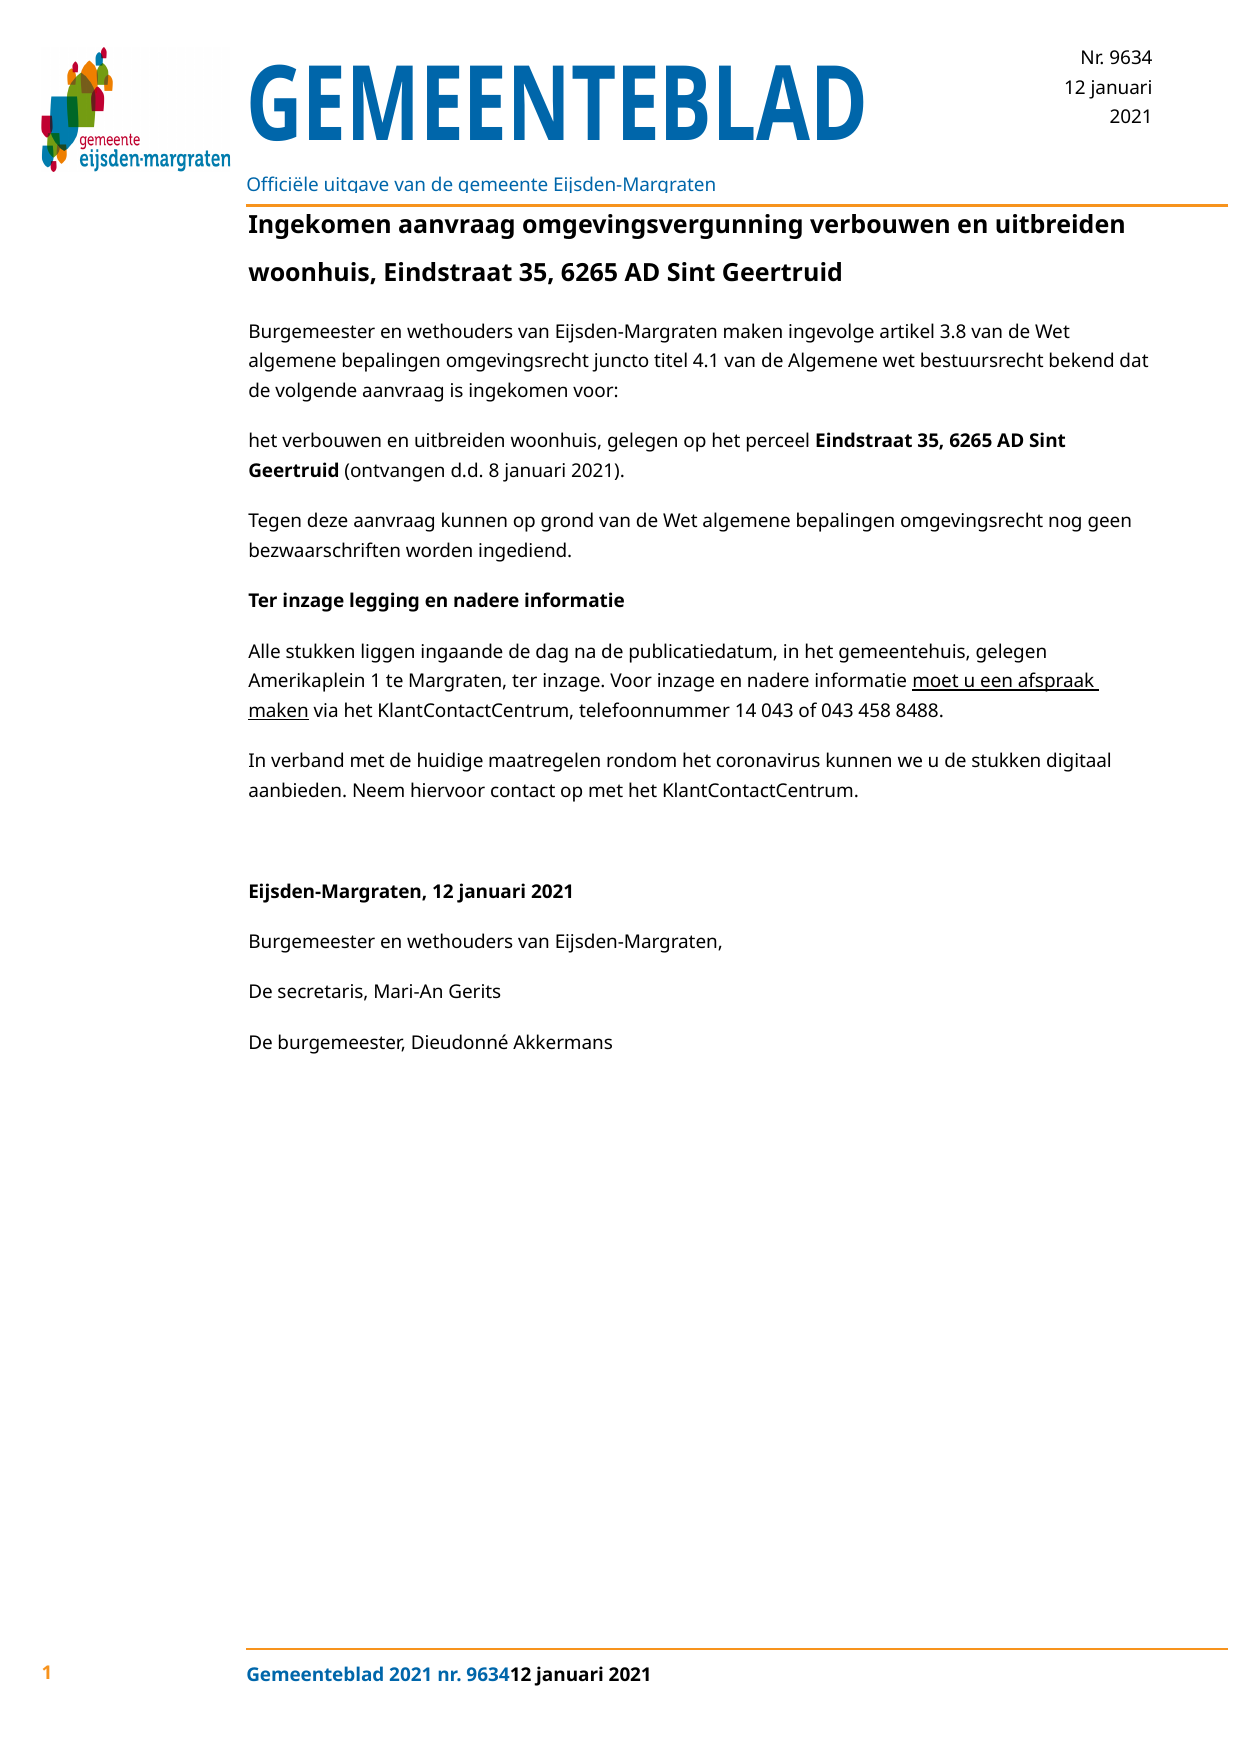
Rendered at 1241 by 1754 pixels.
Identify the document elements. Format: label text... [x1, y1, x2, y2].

text Tegen deze aanvraag kunnen op grond van de Wet algemene bepalingen omgevingsrecht nog geen bezwaarschriften worden ingediend. [248, 507, 1152, 563]
text Ingekomen aanvraag omgevingsvergunning verbouwen en uitbreiden woonhuis, Eindstraat 35, 6265 AD Sint Geertruid [248, 207, 1152, 288]
picture [41, 47, 231, 172]
text Ter inzage legging en nadere informatie [248, 587, 1152, 613]
text Burgemeester en wethouders van Eijsden-Margraten maken ingevolge artikel 3.8 van de Wet algemene bepalingen omgevingsrecht juncto titel 4.1 van de Algemene wet bestuursrecht bekend dat de volgende aanvraag is ingekomen voor: [248, 318, 1152, 403]
text In verband met de huidige maatregelen rondom het coronavirus kunnen we u de stukken digitaal aanbieden. Neem hiervoor contact op met het KlantContactCentrum. [248, 747, 1152, 803]
text Burgemeester en wethouders van Eijsden-Margraten, [248, 928, 1152, 954]
text Alle stukken liggen ingaande de dag na de publicatiedatum, in het gemeentehuis, gelegen Amerikaplein 1 te Margraten, ter inzage. Voor inzage en nadere informatie moet u een afspraak maken via het KlantContactCentrum, telefoonnummer 14 043 of 043 458 8488. [248, 638, 1152, 723]
text het verbouwen en uitbreiden woonhuis, gelegen op het perceel Eindstraat 35, 6265 AD Sint Geertruid (ontvangen d.d. 8 januari 2021). [248, 427, 1152, 483]
text Eijsden-Margraten, 12 januari 2021 [248, 878, 1152, 904]
text De burgemeester, Dieudonné Akkermans [248, 1029, 1152, 1055]
text De secretaris, Mari-An Gerits [248, 979, 1152, 1004]
